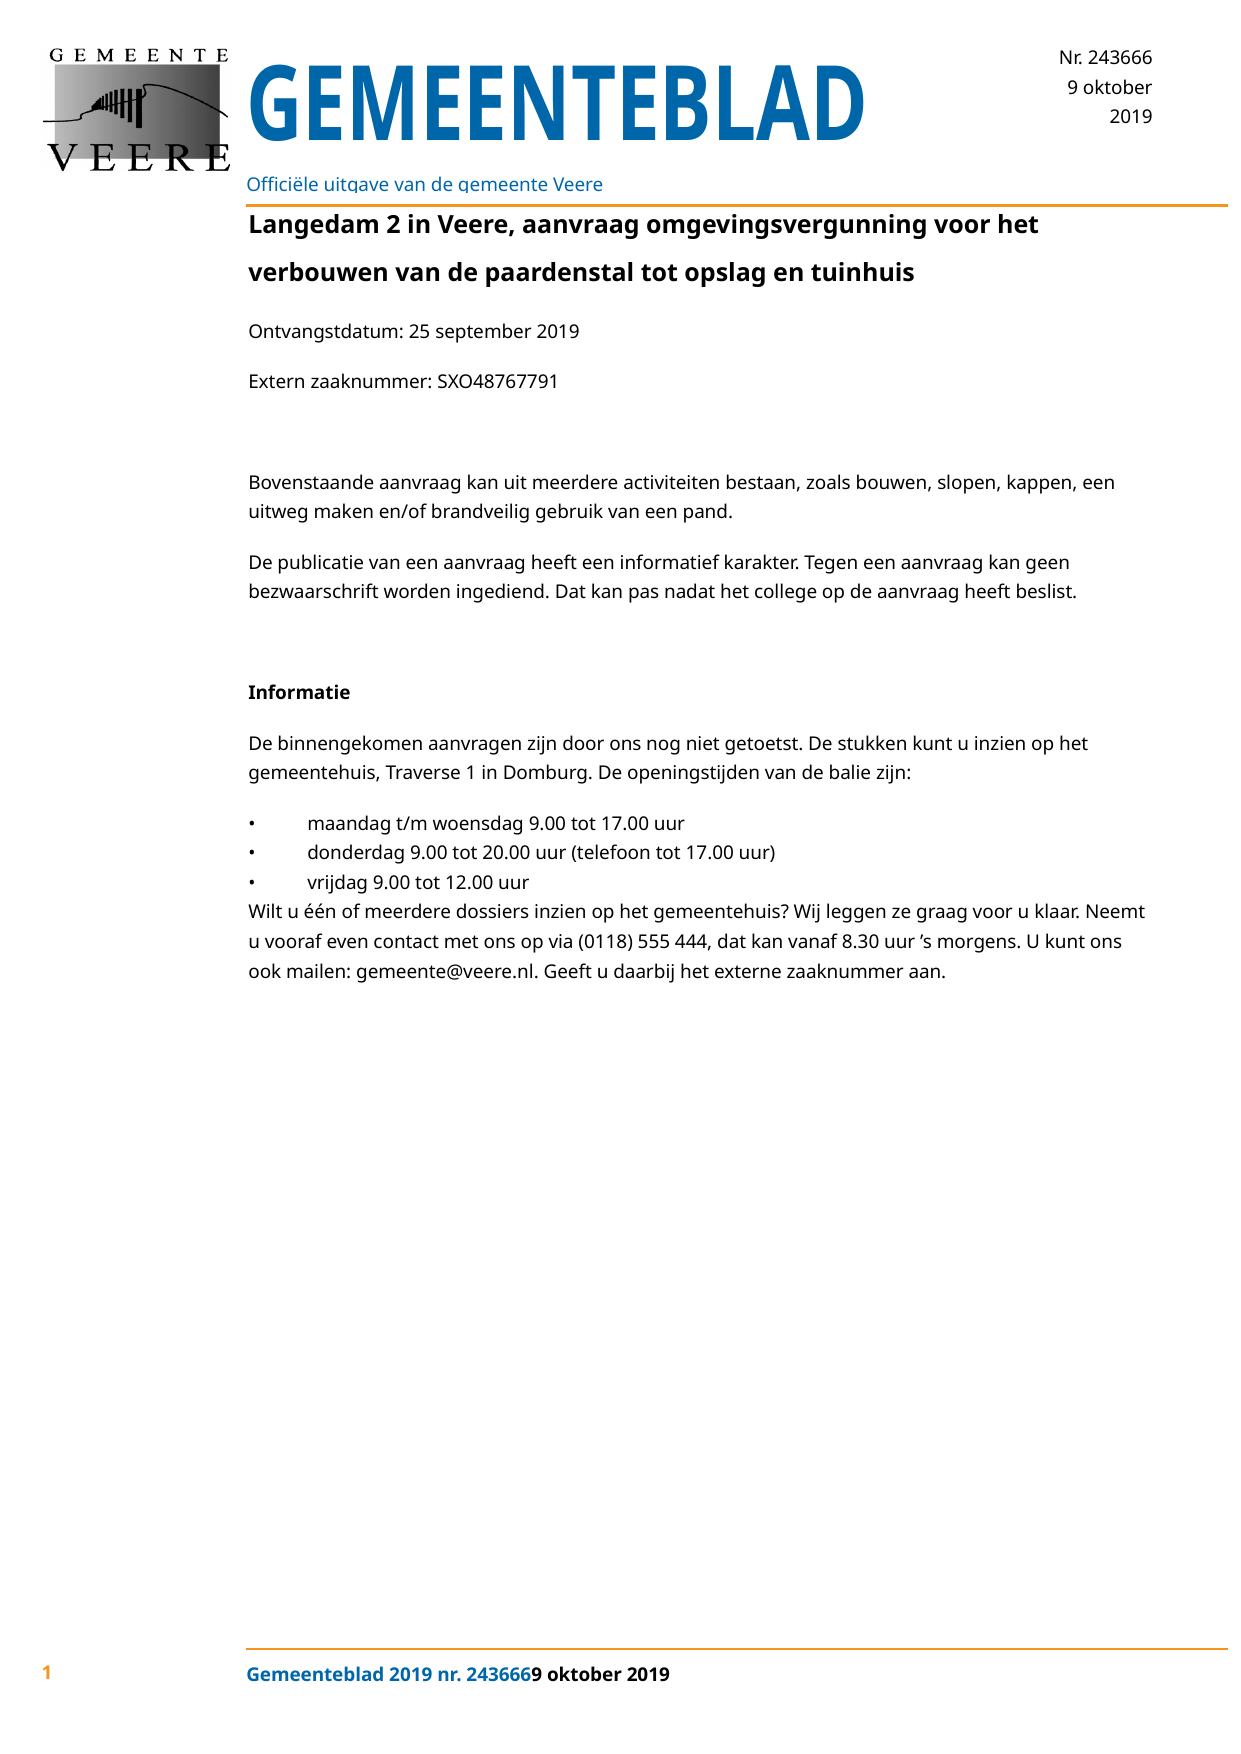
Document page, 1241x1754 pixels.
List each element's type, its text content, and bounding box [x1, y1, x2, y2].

text Bovenstaande aanvraag kan uit meerdere activiteiten bestaan, zoals bouwen, slopen, kappen, een uitweg maken en/of brandveilig gebruik van een pand. [248, 469, 1152, 524]
text Extern zaaknummer: SXO48767791 [248, 368, 1152, 394]
text Informatie [248, 679, 1152, 705]
text Wilt u één of meerdere dossiers inzien op het gemeentehuis? Wij leggen ze graag voor u klaar. Neemt u vooraf even contact met ons op via (0118) 555 444, dat kan vanaf 8.30 uur ’s morgens. U kunt ons ook mailen: gemeente@veere.nl. Geeft u daarbij het externe zaaknummer aan. [248, 899, 1152, 984]
text De publicatie van een aanvraag heeft een informatief karakter. Tegen een aanvraag kan geen bezwaarschrift worden ingediend. Dat kan pas nadat het college op de aanvraag heeft beslist. [248, 549, 1152, 604]
text Langedam 2 in Veere, aanvraag omgevingsvergunning voor het verbouwen van de paardenstal tot opslag en tuinhuis [248, 207, 1152, 288]
list maandag t/m woensdag 9.00 tot 17.00 uur [248, 810, 1152, 836]
list vrijdag 9.00 tot 12.00 uur [248, 869, 1152, 895]
list donderdag 9.00 tot 20.00 uur (telefoon tot 17.00 uur) [248, 839, 1152, 865]
text De binnengekomen aanvragen zijn door ons nog niet getoetst. De stukken kunt u inzien op het gemeentehuis, Traverse 1 in Domburg. De openingstijden van de balie zijn: [248, 730, 1152, 785]
text Ontvangstdatum: 25 september 2019 [248, 318, 1152, 344]
picture [41, 47, 231, 172]
